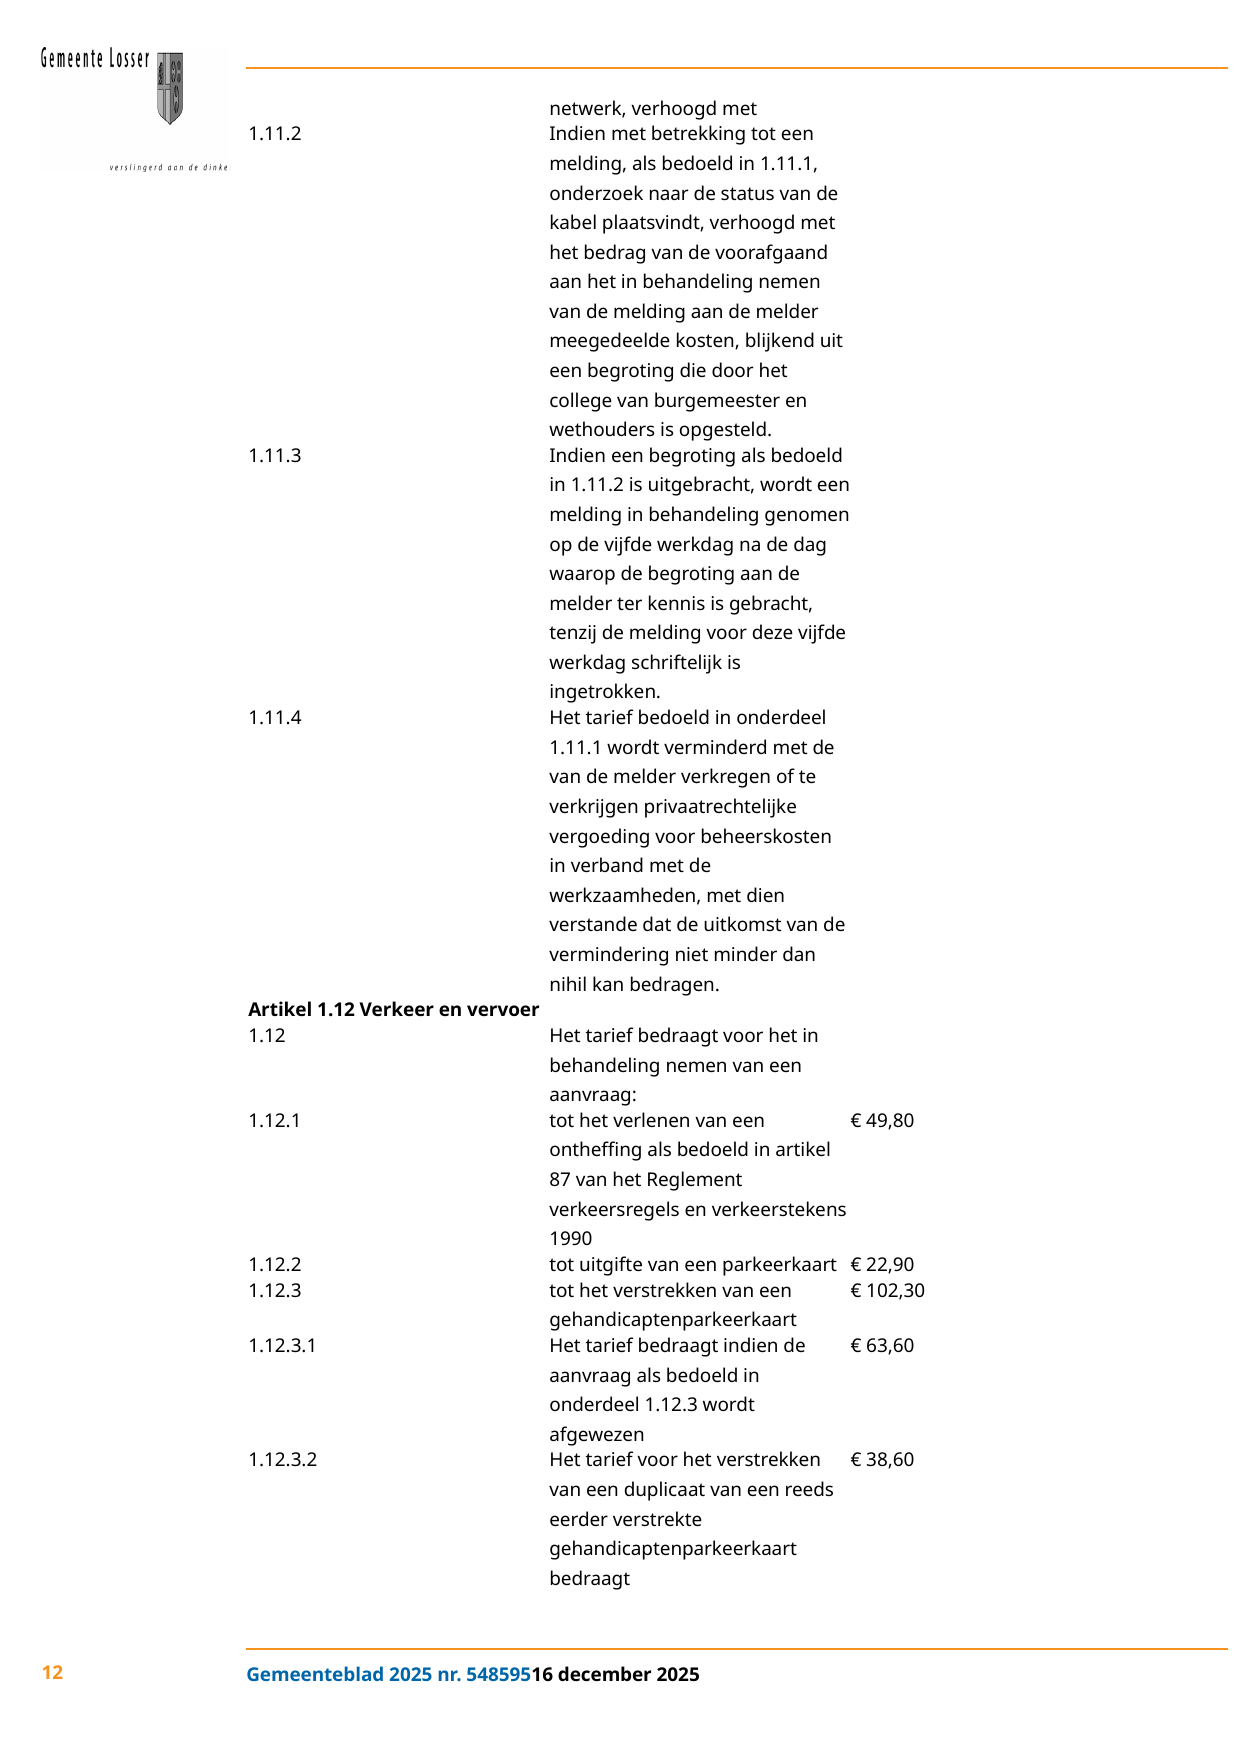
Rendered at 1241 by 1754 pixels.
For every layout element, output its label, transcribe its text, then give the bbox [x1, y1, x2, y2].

table_cell € 49,80 [850, 1107, 1152, 1251]
table_cell € 63,60 [850, 1332, 1152, 1447]
table_cell € 38,60 [850, 1447, 1152, 1591]
table_cell [850, 1022, 1152, 1107]
table_cell € 22,90 [850, 1251, 1152, 1277]
table_cell 1.12.2 [248, 1251, 549, 1277]
table_cell 1.11.2 [248, 121, 549, 442]
table_cell Indien een begroting als bedoeld in 1.11.2 is uitgebracht, wordt een melding in behandeling genomen op de vijfde werkdag na de dag waarop de begroting aan de melder ter kennis is gebracht, tenzij de melding voor deze vijfde werkdag schriftelijk is ingetrokken. [549, 442, 850, 704]
table_cell netwerk, verhoogd met [549, 95, 850, 121]
table_cell 1.12.3.1 [248, 1332, 549, 1447]
table_cell 1.12.3.2 [248, 1447, 549, 1591]
table_cell 1.11.4 [248, 705, 549, 996]
table_cell [248, 95, 549, 121]
table_cell [850, 121, 1152, 442]
table_cell tot het verlenen van een ontheffing als bedoeld in artikel 87 van het Reglement verkeersregels en verkeerstekens 1990 [549, 1107, 850, 1251]
table_cell [850, 95, 1152, 121]
table_cell Indien met betrekking tot een melding, als bedoeld in 1.11.1, onderzoek naar de status van de kabel plaatsvindt, verhoogd met het bedrag van de voorafgaand aan het in behandeling nemen van de melding aan de melder meegedeelde kosten, blijkend uit een begroting die door het college van burgemeester en wethouders is opgesteld. [549, 121, 850, 442]
table_cell 1.12 [248, 1022, 549, 1107]
table_cell [850, 442, 1152, 704]
table_cell € 102,30 [850, 1277, 1152, 1332]
table_cell [850, 705, 1152, 996]
table_cell Het tarief bedoeld in onderdeel 1.11.1 wordt verminderd met de van de melder verkregen of te verkrijgen privaatrechtelijke vergoeding voor beheerskosten in verband met de werkzaamheden, met dien verstande dat de uitkomst van de vermindering niet minder dan nihil kan bedragen. [549, 705, 850, 996]
table_cell [850, 996, 1152, 1022]
table_cell Het tarief bedraagt voor het in behandeling nemen van een aanvraag: [549, 1022, 850, 1107]
table_cell 1.12.3 [248, 1277, 549, 1332]
table_cell Artikel 1.12 Verkeer en vervoer [248, 996, 850, 1022]
table_cell Het tarief voor het verstrekken van een duplicaat van een reeds eerder verstrekte gehandicaptenparkeerkaart bedraagt [549, 1447, 850, 1591]
picture [41, 47, 231, 172]
table_cell 1.11.3 [248, 442, 549, 704]
table_cell Het tarief bedraagt indien de aanvraag als bedoeld in onderdeel 1.12.3 wordt afgewezen [549, 1332, 850, 1447]
table_cell tot uitgifte van een parkeerkaart [549, 1251, 850, 1277]
table_cell tot het verstrekken van een gehandicaptenparkeerkaart [549, 1277, 850, 1332]
table_cell 1.12.1 [248, 1107, 549, 1251]
